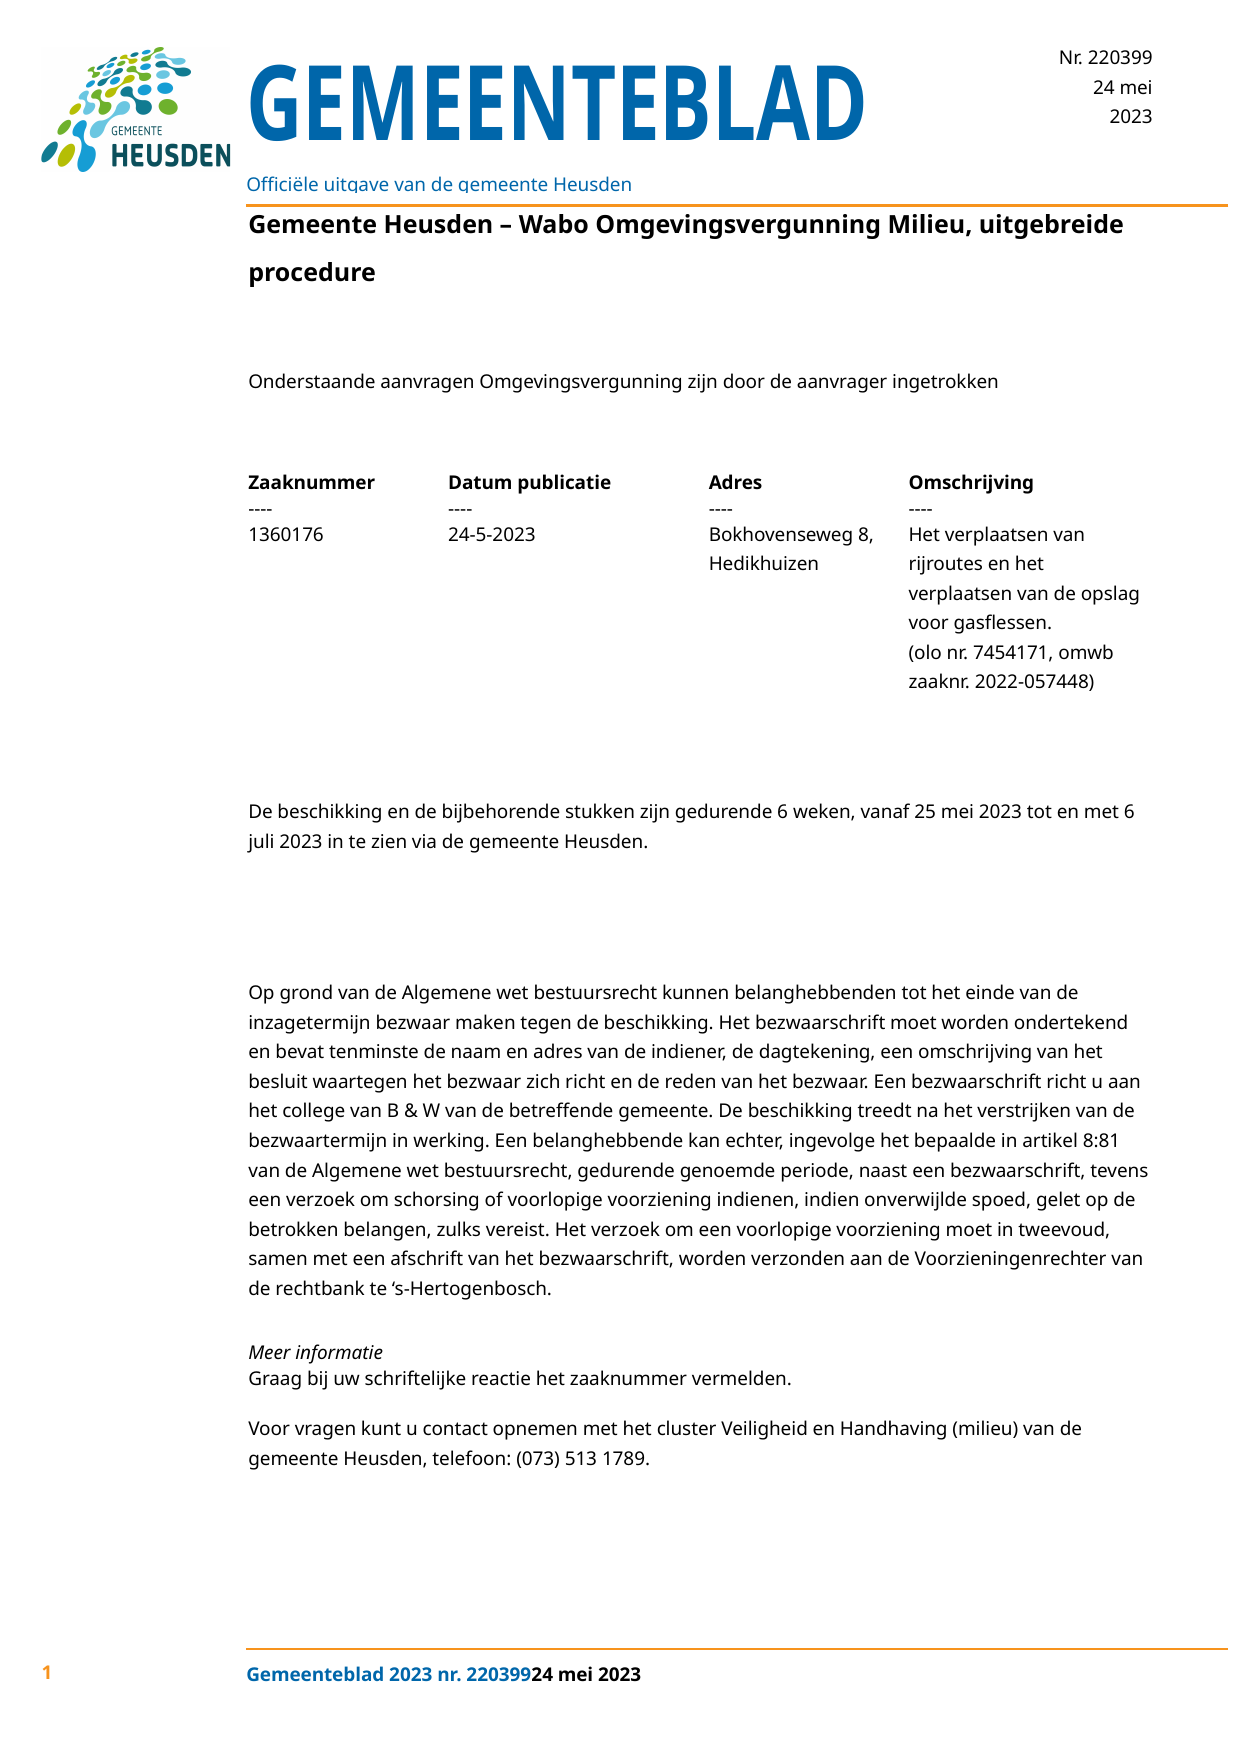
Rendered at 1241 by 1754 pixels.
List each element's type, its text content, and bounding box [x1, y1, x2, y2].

text Voor vragen kunt u contact opnemen met het cluster Veiligheid en Handhaving (milieu) van de gemeente Heusden, telefoon: (073) 513 1789. [248, 1415, 1152, 1471]
text De beschikking en de bijbehorende stukken zijn gedurende 6 weken, vanaf 25 mei 2023 tot en met 6 juli 2023 in te zien via de gemeente Heusden. [248, 798, 1152, 854]
table_cell Het verplaatsen van rijroutes en het verplaatsen van de opslag voor gasflessen. (olo nr. 7454171, omwb zaaknr. 2022-057448) [908, 521, 1152, 694]
table_cell ---- [448, 495, 708, 521]
table_cell ---- [908, 495, 1152, 521]
text Onderstaande aanvragen Omgevingsvergunning zijn door de aanvrager ingetrokken [248, 368, 1152, 394]
table_header Adres [709, 469, 908, 495]
text Gemeente Heusden – Wabo Omgevingsvergunning Milieu, uitgebreide procedure [248, 207, 1152, 288]
text Graag bij uw schriftelijke reactie het zaaknummer vermelden. [248, 1365, 1152, 1391]
table_cell 24-5-2023 [448, 521, 708, 694]
table_header Zaaknummer [248, 469, 448, 495]
table_cell ---- [709, 495, 908, 521]
table_header Omschrijving [908, 469, 1152, 495]
text Op grond van de Algemene wet bestuursrecht kunnen belanghebbenden tot het einde van de inzagetermijn bezwaar maken tegen de beschikking. Het bezwaarschrift moet worden ondertekend en bevat tenminste de naam en adres van de indiener, de dagtekening, een omschrijving van het besluit waartegen het bezwaar zich richt en de reden van het bezwaar. Een bezwaarschrift richt u aan het college van B & W van de betreffende gemeente. De beschikking treedt na het verstrijken van de bezwaartermijn in werking. Een belanghebbende kan echter, ingevolge het bepaalde in artikel 8:81 van de Algemene wet bestuursrecht, gedurende genoemde periode, naast een bezwaarschrift, tevens een verzoek om schorsing of voorlopige voorziening indienen, indien onverwijlde spoed, gelet op de betrokken belangen, zulks vereist. Het verzoek om een voorlopige voorziening moet in tweevoud, samen met een afschrift van het bezwaarschrift, worden verzonden aan de Voorzieningenrechter van de rechtbank te ‘s-Hertogenbosch. [248, 979, 1152, 1301]
table_header Datum publicatie [448, 469, 708, 495]
table_cell Bokhovenseweg 8, Hedikhuizen [709, 521, 908, 694]
picture [41, 47, 231, 172]
table_cell 1360176 [248, 521, 448, 694]
text Meer informatie [248, 1339, 1152, 1365]
table_cell ---- [248, 495, 448, 521]
